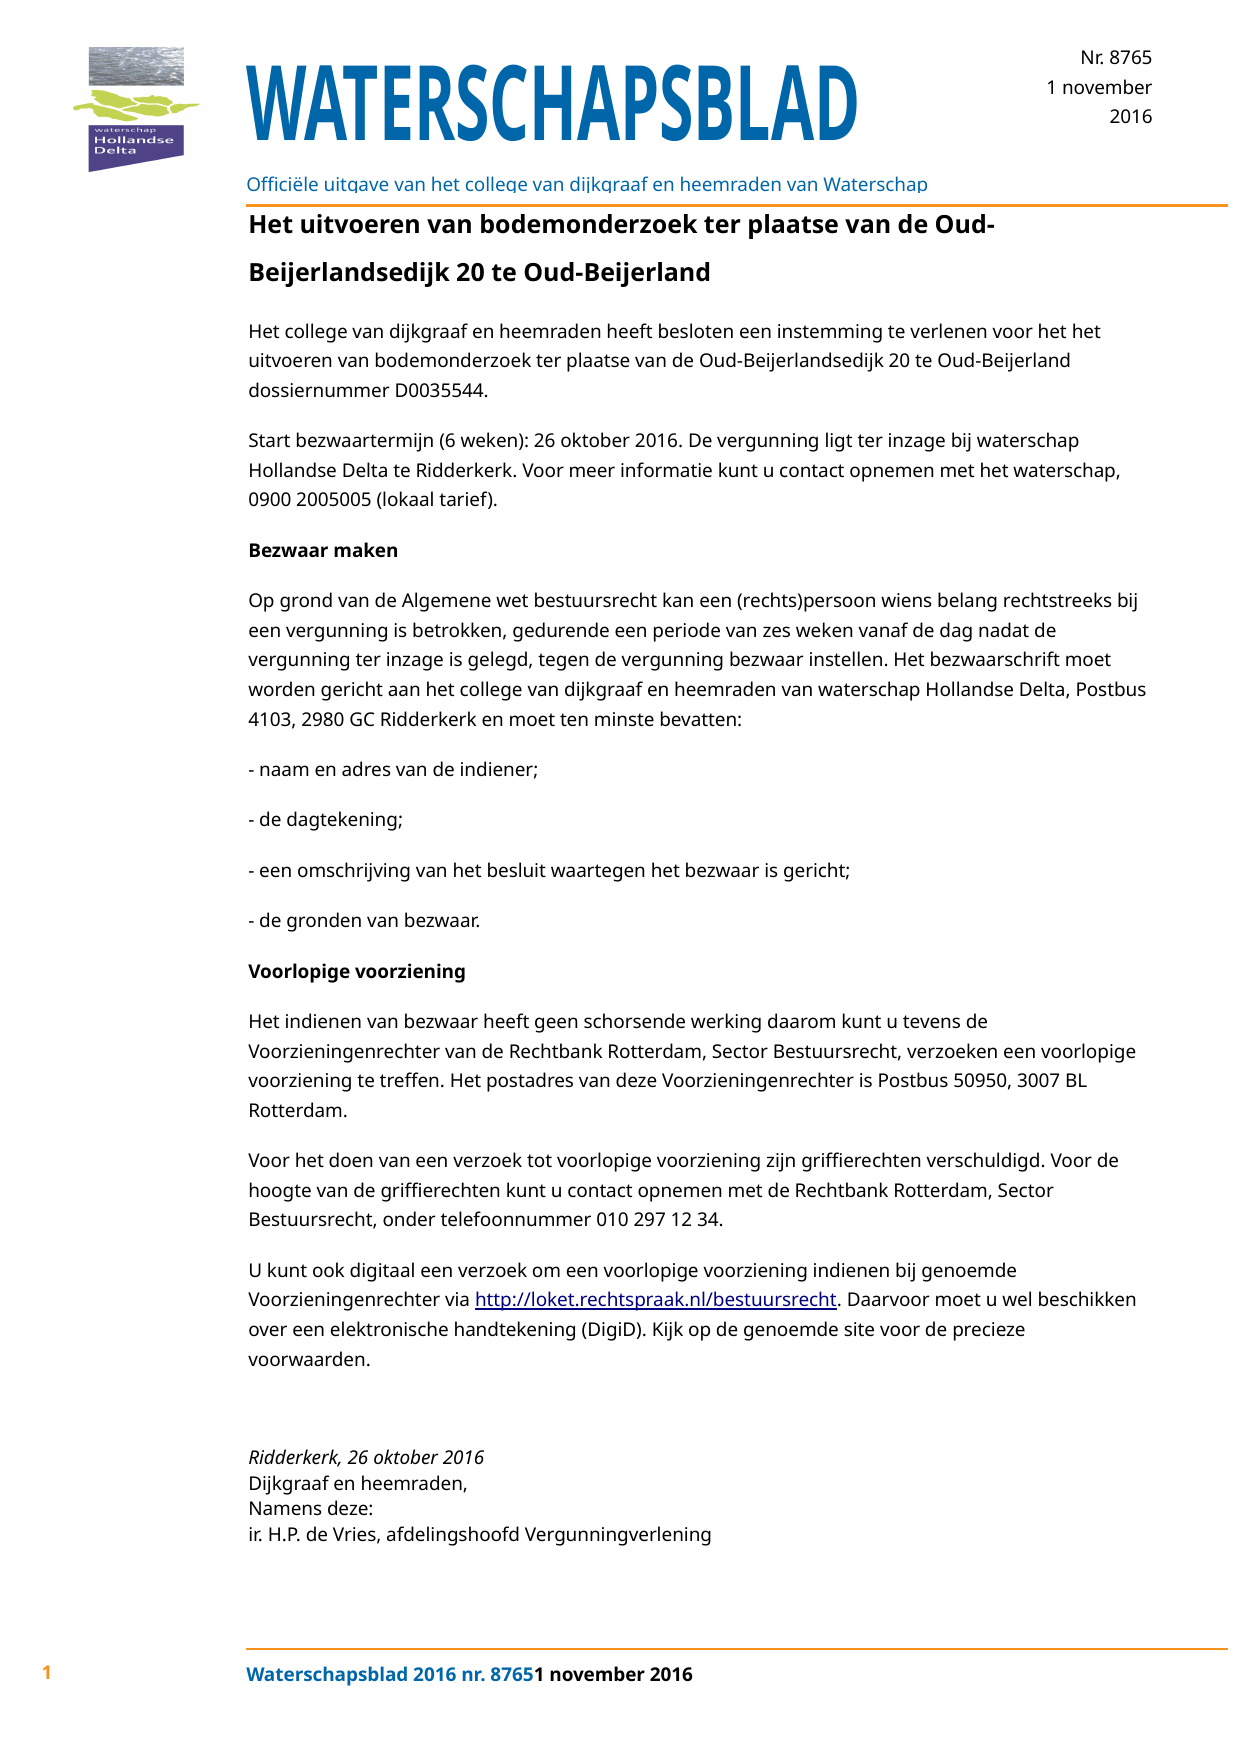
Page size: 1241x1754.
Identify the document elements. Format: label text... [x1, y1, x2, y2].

text Namens deze: [248, 1496, 1152, 1521]
text Het uitvoeren van bodemonderzoek ter plaatse van de Oud-Beijerlandsedijk 20 te Oud-Beijerland [248, 207, 1152, 288]
text Bezwaar maken [248, 537, 1152, 563]
text Het college van dijkgraaf en heemraden heeft besloten een instemming te verlenen voor het het uitvoeren van bodemonderzoek ter plaatse van de Oud-Beijerlandsedijk 20 te Oud-Beijerland dossiernummer D0035544. [248, 318, 1152, 403]
text Voorlopige voorziening [248, 958, 1152, 984]
text Dijkgraaf en heemraden, [248, 1470, 1152, 1496]
text Start bezwaartermijn (6 weken): 26 oktober 2016. De vergunning ligt ter inzage bij waterschap Hollandse Delta te Ridderkerk. Voor meer informatie kunt u contact opnemen met het waterschap, 0900 2005005 (lokaal tarief). [248, 427, 1152, 512]
text - naam en adres van de indiener; [248, 756, 1152, 782]
text Ridderkerk, 26 oktober 2016 [248, 1444, 1152, 1470]
picture [41, 47, 231, 172]
text Voor het doen van een verzoek tot voorlopige voorziening zijn griffierechten verschuldigd. Voor de hoogte van de griffierechten kunt u contact opnemen met de Rechtbank Rotterdam, Sector Bestuursrecht, onder telefoonnummer 010 297 12 34. [248, 1147, 1152, 1232]
text Op grond van de Algemene wet bestuursrecht kan een (rechts)persoon wiens belang rechtstreeks bij een vergunning is betrokken, gedurende een periode van zes weken vanaf de dag nadat de vergunning ter inzage is gelegd, tegen de vergunning bezwaar instellen. Het bezwaarschrift moet worden gericht aan het college van dijkgraaf en heemraden van waterschap Hollandse Delta, Postbus 4103, 2980 GC Ridderkerk en moet ten minste bevatten: [248, 587, 1152, 732]
text Het indienen van bezwaar heeft geen schorsende werking daarom kunt u tevens de Voorzieningenrechter van de Rechtbank Rotterdam, Sector Bestuursrecht, verzoeken een voorlopige voorziening te treffen. Het postadres van deze Voorzieningenrechter is Postbus 50950, 3007 BL Rotterdam. [248, 1008, 1152, 1123]
text U kunt ook digitaal een verzoek om een voorlopige voorziening indienen bij genoemde Voorzieningenrechter via http://loket.rechtspraak.nl/bestuursrecht. Daarvoor moet u wel beschikken over een elektronische handtekening (DigiD). Kijk op de genoemde site voor de precieze voorwaarden. [248, 1257, 1152, 1372]
text - de gronden van bezwaar. [248, 907, 1152, 933]
text - een omschrijving van het besluit waartegen het bezwaar is gericht; [248, 857, 1152, 883]
text - de dagtekening; [248, 807, 1152, 832]
text ir. H.P. de Vries, afdelingshoofd Vergunningverlening [248, 1521, 1152, 1547]
